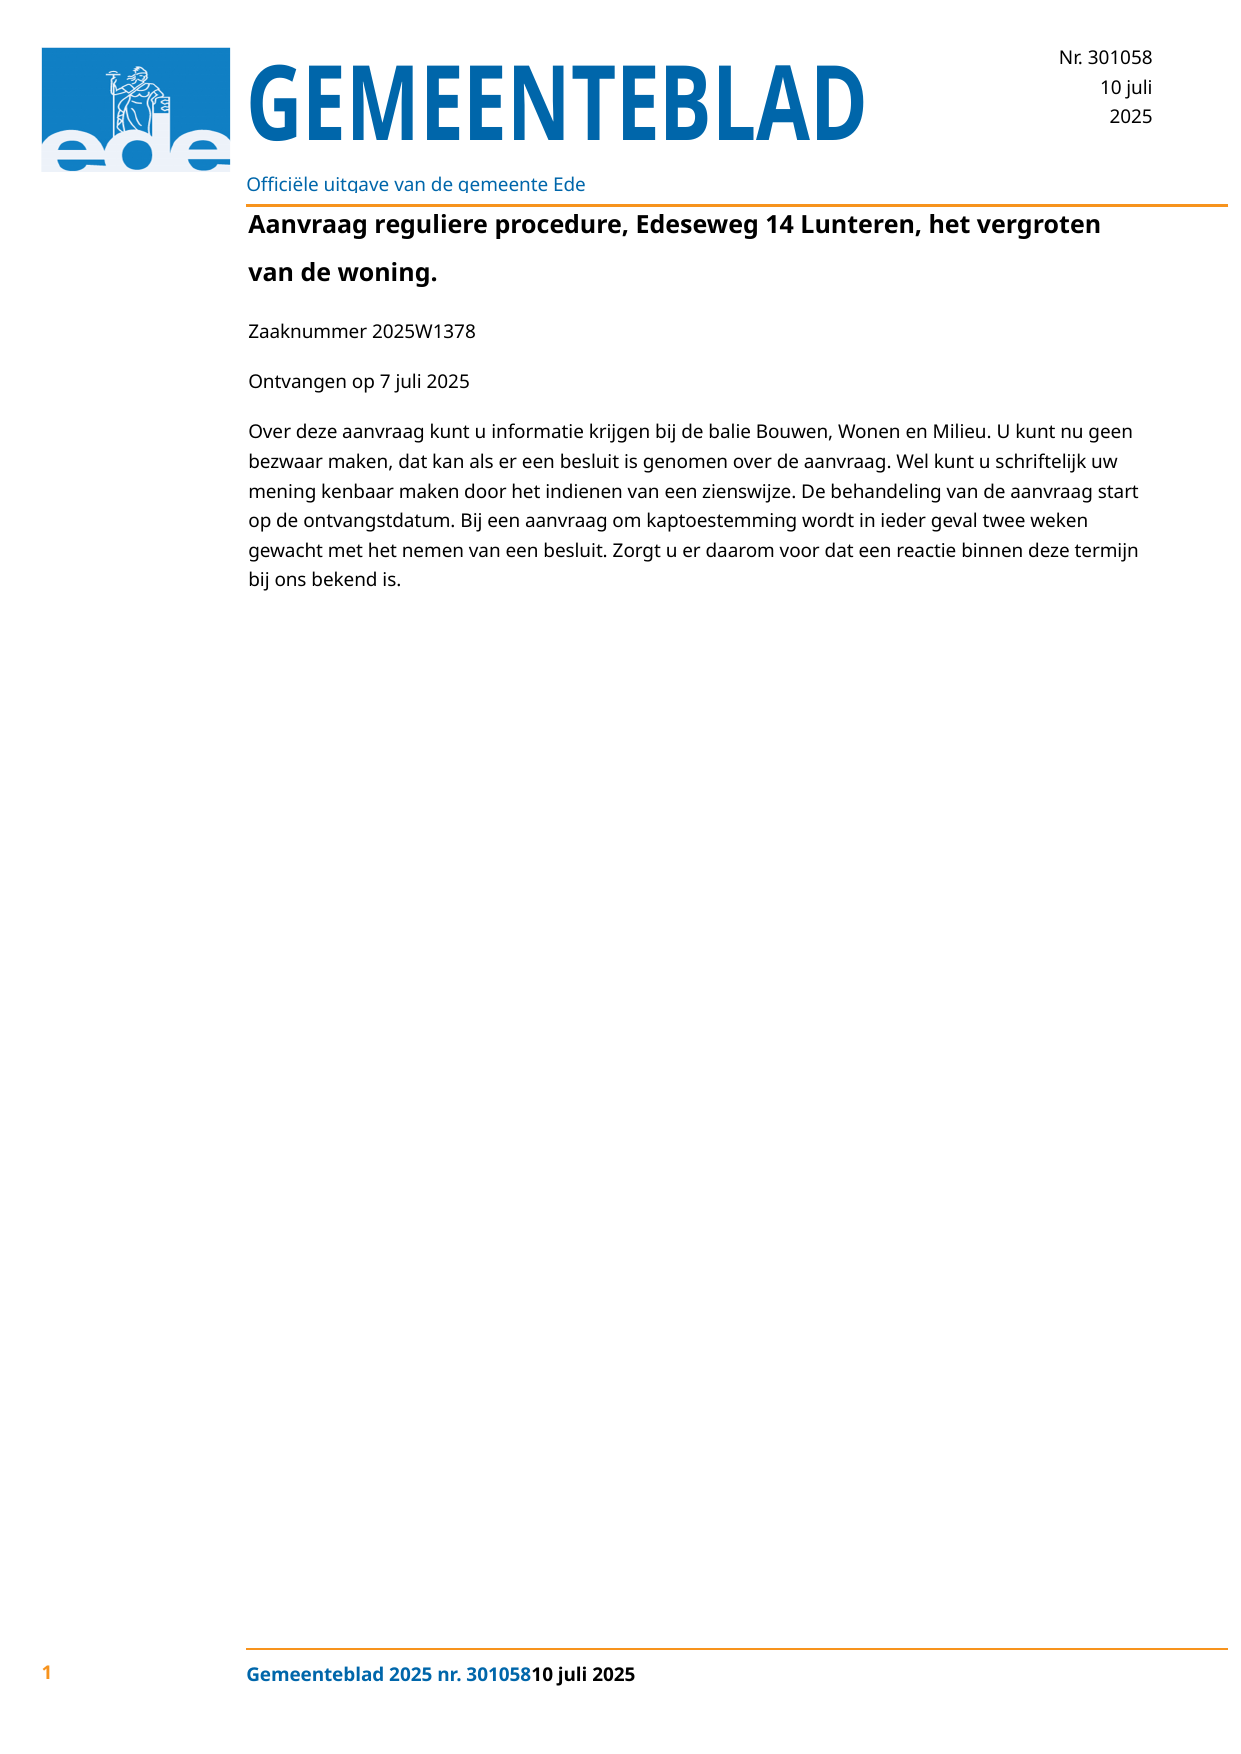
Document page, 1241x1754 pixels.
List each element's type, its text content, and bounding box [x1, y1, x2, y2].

text Ontvangen op 7 juli 2025 [248, 368, 1152, 394]
text Aanvraag reguliere procedure, Edeseweg 14 Lunteren, het vergroten van de woning. [248, 207, 1152, 288]
picture [41, 47, 231, 172]
text Zaaknummer 2025W1378 [248, 318, 1152, 344]
text Over deze aanvraag kunt u informatie krijgen bij de balie Bouwen, Wonen en Milieu. U kunt nu geen bezwaar maken, dat kan als er een besluit is genomen over de aanvraag. Wel kunt u schriftelijk uw mening kenbaar maken door het indienen van een zienswijze. De behandeling van de aanvraag start op de ontvangstdatum. Bij een aanvraag om kaptoestemming wordt in ieder geval twee weken gewacht met het nemen van een besluit. Zorgt u er daarom voor dat een reactie binnen deze termijn bij ons bekend is. [248, 419, 1152, 592]
